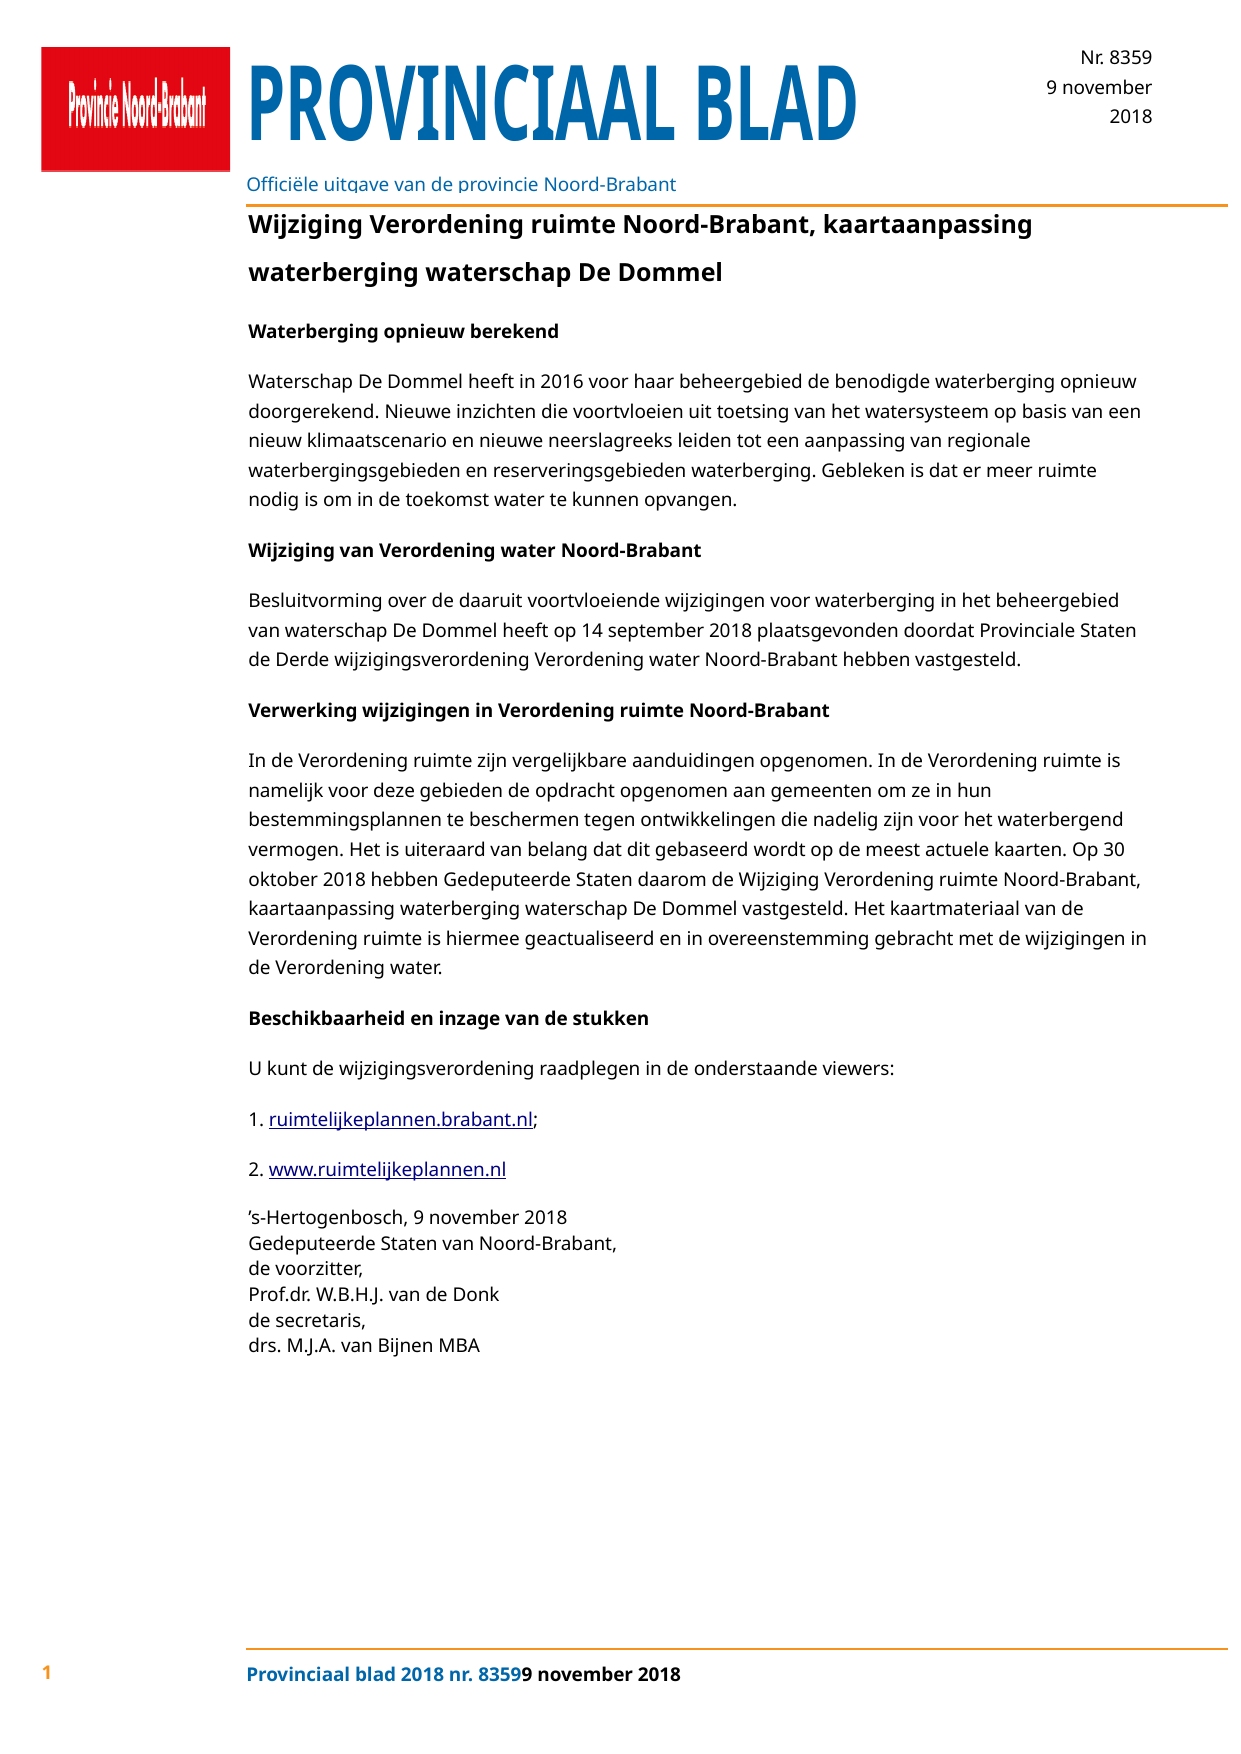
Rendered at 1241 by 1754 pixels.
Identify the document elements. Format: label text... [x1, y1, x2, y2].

text de secretaris, [248, 1307, 1152, 1333]
text Wijziging Verordening ruimte Noord-Brabant, kaartaanpassing waterberging waterschap De Dommel [248, 207, 1152, 288]
text Beschikbaarheid en inzage van de stukken [248, 1005, 1152, 1031]
text U kunt de wijzigingsverordening raadplegen in de onderstaande viewers: [248, 1055, 1152, 1081]
text drs. M.J.A. van Bijnen MBA [248, 1333, 1152, 1358]
text ’s-Hertogenbosch, 9 november 2018 [248, 1204, 1152, 1230]
text 2. www.ruimtelijkeplannen.nl [248, 1156, 1152, 1182]
text Wijziging van Verordening water Noord-Brabant [248, 537, 1152, 563]
text Besluitvorming over de daaruit voortvloeiende wijzigingen voor waterberging in het beheergebied van waterschap De Dommel heeft op 14 september 2018 plaatsgevonden doordat Provinciale Staten de Derde wijzigingsverordening Verordening water Noord-Brabant hebben vastgesteld. [248, 587, 1152, 672]
text Verwerking wijzigingen in Verordening ruimte Noord-Brabant [248, 697, 1152, 723]
text Waterberging opnieuw berekend [248, 318, 1152, 344]
text Gedeputeerde Staten van Noord-Brabant, [248, 1230, 1152, 1256]
text In de Verordening ruimte zijn vergelijkbare aanduidingen opgenomen. In de Verordening ruimte is namelijk voor deze gebieden de opdracht opgenomen aan gemeenten om ze in hun bestemmingsplannen te beschermen tegen ontwikkelingen die nadelig zijn voor het waterbergend vermogen. Het is uiteraard van belang dat dit gebaseerd wordt op de meest actuele kaarten. Op 30 oktober 2018 hebben Gedeputeerde Staten daarom de Wijziging Verordening ruimte Noord-Brabant, kaartaanpassing waterberging waterschap De Dommel vastgesteld. Het kaartmateriaal van de Verordening ruimte is hiermee geactualiseerd en in overeenstemming gebracht met de wijzigingen in de Verordening water. [248, 747, 1152, 980]
text 1. ruimtelijkeplannen.brabant.nl; [248, 1106, 1152, 1132]
picture [41, 47, 231, 172]
text Waterschap De Dommel heeft in 2016 voor haar beheergebied de benodigde waterberging opnieuw doorgerekend. Nieuwe inzichten die voortvloeien uit toetsing van het watersysteem op basis van een nieuw klimaatscenario en nieuwe neerslagreeks leiden tot een aanpassing van regionale waterbergingsgebieden en reserveringsgebieden waterberging. Gebleken is dat er meer ruimte nodig is om in de toekomst water te kunnen opvangen. [248, 368, 1152, 512]
text Prof.dr. W.B.H.J. van de Donk [248, 1281, 1152, 1307]
text de voorzitter, [248, 1256, 1152, 1281]
